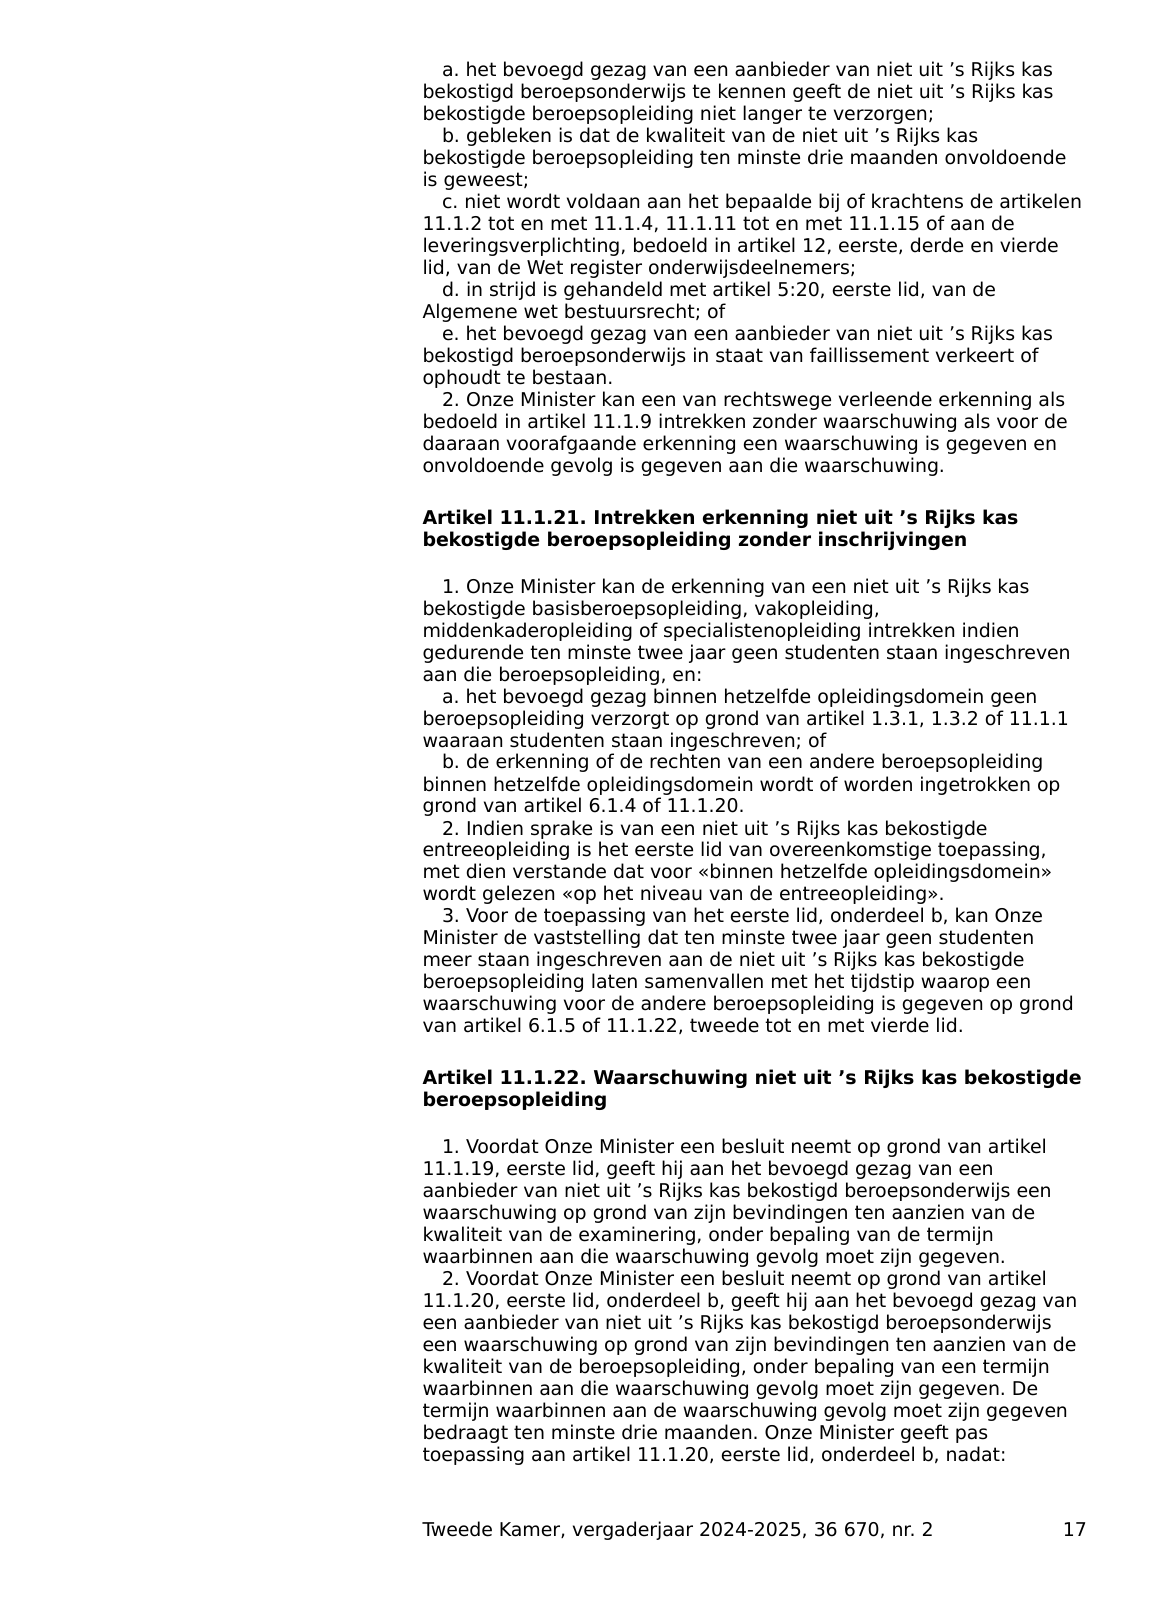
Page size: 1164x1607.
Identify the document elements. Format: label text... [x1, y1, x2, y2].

text 3. Voor de toepassing van het eerste lid, onderdeel b, kan Onze Minister de vaststelling dat ten minste twee jaar geen studenten meer staan ingeschreven aan de niet uit ’s Rijks kas bekostigde beroepsopleiding laten samenvallen met het tijdstip waarop een waarschuwing voor de andere beroepsopleiding is gegeven op grond van artikel 6.1.5 of 11.1.22, tweede tot en met vierde lid. [422, 905, 1087, 1037]
text b. gebleken is dat de kwaliteit van de niet uit ’s Rijks kas bekostigde beroepsopleiding ten minste drie maanden onvoldoende is geweest; [422, 125, 1087, 191]
subtitle Artikel 11.1.22. Waarschuwing niet uit ’s Rijks kas bekostigde beroepsopleiding [422, 1067, 1087, 1111]
subtitle Artikel 11.1.21. Intrekken erkenning niet uit ’s Rijks kas bekostigde beroepsopleiding zonder inschrijvingen [422, 507, 1087, 551]
text 1. Onze Minister kan de erkenning van een niet uit ’s Rijks kas bekostigde basisberoepsopleiding, vakopleiding, middenkaderopleiding of specialistenopleiding intrekken indien gedurende ten minste twee jaar geen studenten staan ingeschreven aan die beroepsopleiding, en: [422, 576, 1087, 686]
text c. niet wordt voldaan aan het bepaalde bij of krachtens de artikelen 11.1.2 tot en met 11.1.4, 11.1.11 tot en met 11.1.15 of aan de leveringsverplichting, bedoeld in artikel 12, eerste, derde en vierde lid, van de Wet register onderwijsdeelnemers; [422, 191, 1087, 279]
text a. het bevoegd gezag binnen hetzelfde opleidingsdomein geen beroepsopleiding verzorgt op grond van artikel 1.3.1, 1.3.2 of 11.1.1 waaraan studenten staan ingeschreven; of [422, 686, 1087, 751]
text 1. Voordat Onze Minister een besluit neemt op grond van artikel 11.1.19, eerste lid, geeft hij aan het bevoegd gezag van een aanbieder van niet uit ’s Rijks kas bekostigd beroepsonderwijs een waarschuwing op grond van zijn bevindingen ten aanzien van de kwaliteit van de examinering, onder bepaling van de termijn waarbinnen aan die waarschuwing gevolg moet zijn gegeven. [422, 1136, 1087, 1268]
text 2. Indien sprake is van een niet uit ’s Rijks kas bekostigde entreeopleiding is het eerste lid van overeenkomstige toepassing, met dien verstande dat voor «binnen hetzelfde opleidingsdomein» wordt gelezen «op het niveau van de entreeopleiding». [422, 817, 1087, 905]
text a. het bevoegd gezag van een aanbieder van niet uit ’s Rijks kas bekostigd beroepsonderwijs te kennen geeft de niet uit ’s Rijks kas bekostigde beroepsopleiding niet langer te verzorgen; [422, 59, 1087, 125]
text e. het bevoegd gezag van een aanbieder van niet uit ’s Rijks kas bekostigd beroepsonderwijs in staat van faillissement verkeert of ophoudt te bestaan. [422, 323, 1087, 389]
text 2. Voordat Onze Minister een besluit neemt op grond van artikel 11.1.20, eerste lid, onderdeel b, geeft hij aan het bevoegd gezag van een aanbieder van niet uit ’s Rijks kas bekostigd beroepsonderwijs een waarschuwing op grond van zijn bevindingen ten aanzien van de kwaliteit van de beroepsopleiding, onder bepaling van een termijn waarbinnen aan die waarschuwing gevolg moet zijn gegeven. De termijn waarbinnen aan de waarschuwing gevolg moet zijn gegeven bedraagt ten minste drie maanden. Onze Minister geeft pas toepassing aan artikel 11.1.20, eerste lid, onderdeel b, nadat: [422, 1268, 1087, 1466]
text b. de erkenning of de rechten van een andere beroepsopleiding binnen hetzelfde opleidingsdomein wordt of worden ingetrokken op grond van artikel 6.1.4 of 11.1.20. [422, 751, 1087, 817]
text 2. Onze Minister kan een van rechtswege verleende erkenning als bedoeld in artikel 11.1.9 intrekken zonder waarschuwing als voor de daaraan voorafgaande erkenning een waarschuwing is gegeven en onvoldoende gevolg is gegeven aan die waarschuwing. [422, 389, 1087, 477]
text d. in strijd is gehandeld met artikel 5:20, eerste lid, van de Algemene wet bestuursrecht; of [422, 279, 1087, 323]
